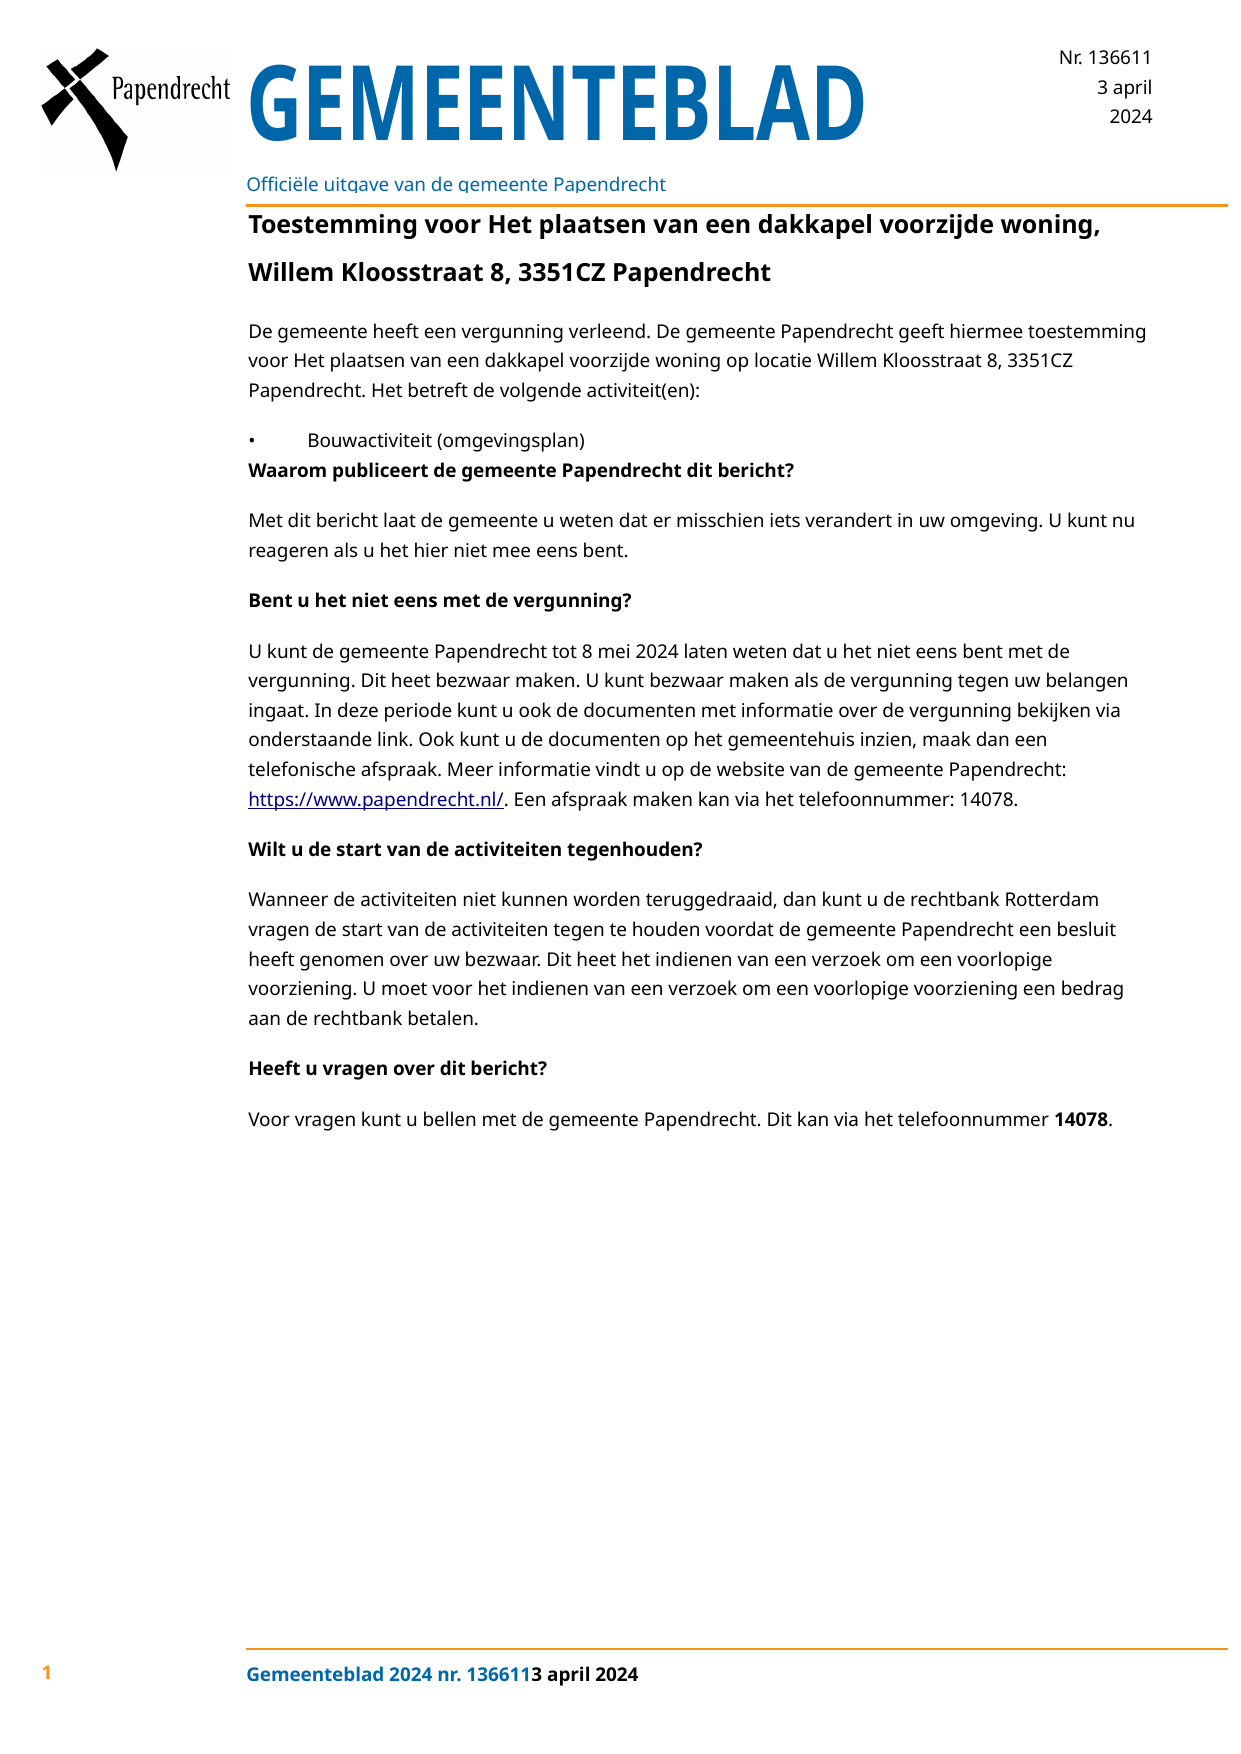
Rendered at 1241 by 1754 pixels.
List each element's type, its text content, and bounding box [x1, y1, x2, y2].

text De gemeente heeft een vergunning verleend. De gemeente Papendrecht geeft hiermee toestemming voor Het plaatsen van een dakkapel voorzijde woning op locatie Willem Kloosstraat 8, 3351CZ Papendrecht. Het betreft de volgende activiteit(en): [248, 318, 1152, 403]
text Wilt u de start van de activiteiten tegenhouden? [248, 836, 1152, 862]
text Waarom publiceert de gemeente Papendrecht dit bericht? [248, 457, 1152, 483]
text Wanneer de activiteiten niet kunnen worden teruggedraaid, dan kunt u de rechtbank Rotterdam vragen de start van de activiteiten tegen te houden voordat de gemeente Papendrecht een besluit heeft genomen over uw bezwaar. Dit heet het indienen van een verzoek om een voorlopige voorziening. U moet voor het indienen van een verzoek om een voorlopige voorziening een bedrag aan de rechtbank betalen. [248, 887, 1152, 1031]
list Bouwactiviteit (omgevingsplan) [248, 427, 1152, 453]
text Bent u het niet eens met de vergunning? [248, 587, 1152, 613]
picture [41, 47, 231, 172]
text U kunt de gemeente Papendrecht tot 8 mei 2024 laten weten dat u het niet eens bent met de vergunning. Dit heet bezwaar maken. U kunt bezwaar maken als de vergunning tegen uw belangen ingaat. In deze periode kunt u ook de documenten met informatie over de vergunning bekijken via onderstaande link. Ook kunt u de documenten op het gemeentehuis inzien, maak dan een telefonische afspraak. Meer informatie vindt u op de website van de gemeente Papendrecht: https://www.papendrecht.nl/. Een afspraak maken kan via het telefoonnummer: 14078. [248, 638, 1152, 812]
text Heeft u vragen over dit bericht? [248, 1055, 1152, 1081]
text Voor vragen kunt u bellen met de gemeente Papendrecht. Dit kan via het telefoonnummer 14078. [248, 1106, 1152, 1132]
text Met dit bericht laat de gemeente u weten dat er misschien iets verandert in uw omgeving. U kunt nu reageren als u het hier niet mee eens bent. [248, 507, 1152, 563]
text Toestemming voor Het plaatsen van een dakkapel voorzijde woning, Willem Kloosstraat 8, 3351CZ Papendrecht [248, 207, 1152, 288]
